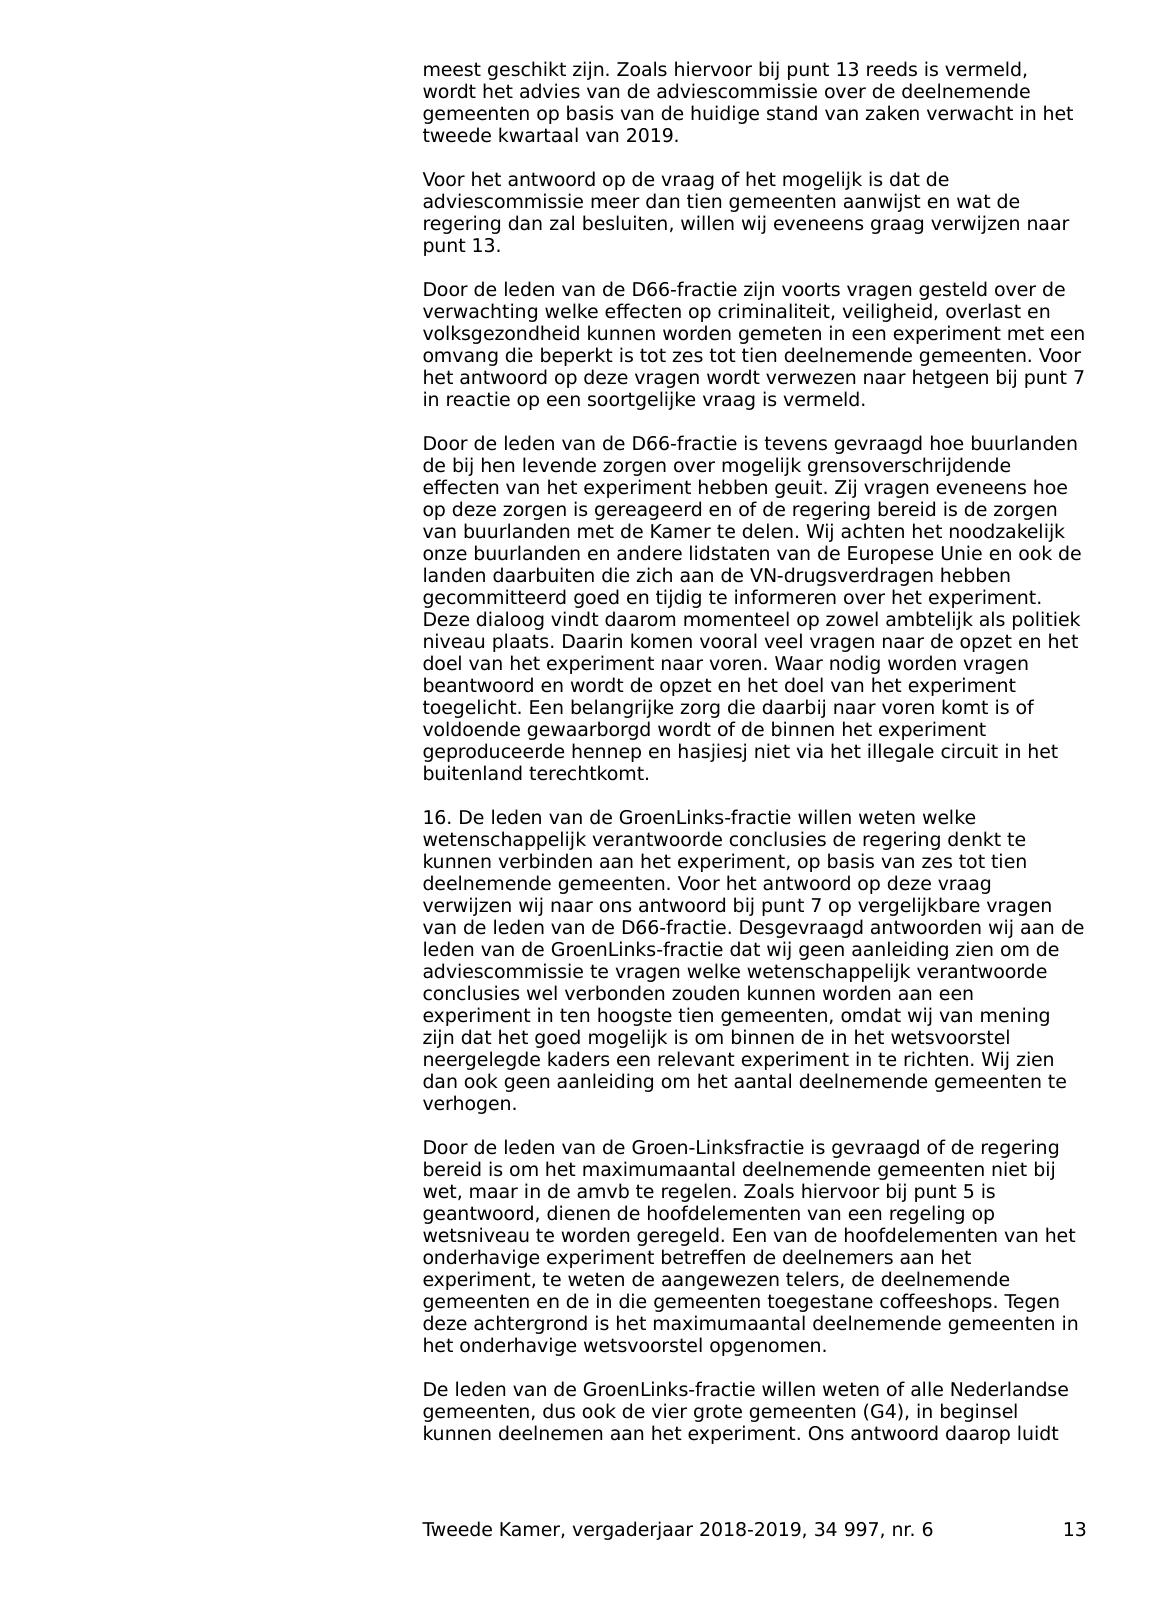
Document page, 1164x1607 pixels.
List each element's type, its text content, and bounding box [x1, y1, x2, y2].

text Door de leden van de D66-fractie zijn voorts vragen gesteld over de verwachting welke effecten op criminaliteit, veiligheid, overlast en volksgezondheid kunnen worden gemeten in een experiment met een omvang die beperkt is tot zes tot tien deelnemende gemeenten. Voor het antwoord op deze vragen wordt verwezen naar hetgeen bij punt 7 in reactie op een soortgelijke vraag is vermeld. [422, 279, 1087, 411]
text Door de leden van de Groen-Linksfractie is gevraagd of de regering bereid is om het maximumaantal deelnemende gemeenten niet bij wet, maar in de amvb te regelen. Zoals hiervoor bij punt 5 is geantwoord, dienen de hoofdelementen van een regeling op wetsniveau te worden geregeld. Een van de hoofdelementen van het onderhavige experiment betreffen de deelnemers aan het experiment, te weten de aangewezen telers, de deelnemende gemeenten en de in die gemeenten toegestane coffeeshops. Tegen deze achtergrond is het maximumaantal deelnemende gemeenten in het onderhavige wetsvoorstel opgenomen. [422, 1137, 1087, 1357]
text Voor het antwoord op de vraag of het mogelijk is dat de adviescommissie meer dan tien gemeenten aanwijst en wat de regering dan zal besluiten, willen wij eveneens graag verwijzen naar punt 13. [422, 169, 1087, 257]
text 16. De leden van de GroenLinks-fractie willen weten welke wetenschappelijk verantwoorde conclusies de regering denkt te kunnen verbinden aan het experiment, op basis van zes tot tien deelnemende gemeenten. Voor het antwoord op deze vraag verwijzen wij naar ons antwoord bij punt 7 op vergelijkbare vragen van de leden van de D66-fractie. Desgevraagd antwoorden wij aan de leden van de GroenLinks-fractie dat wij geen aanleiding zien om de adviescommissie te vragen welke wetenschappelijk verantwoorde conclusies wel verbonden zouden kunnen worden aan een experiment in ten hoogste tien gemeenten, omdat wij van mening zijn dat het goed mogelijk is om binnen de in het wetsvoorstel neergelegde kaders een relevant experiment in te richten. Wij zien dan ook geen aanleiding om het aantal deelnemende gemeenten te verhogen. [422, 807, 1087, 1115]
text De leden van de GroenLinks-fractie willen weten of alle Nederlandse gemeenten, dus ook de vier grote gemeenten (G4), in beginsel kunnen deelnemen aan het experiment. Ons antwoord daarop luidt [422, 1379, 1087, 1445]
text meest geschikt zijn. Zoals hiervoor bij punt 13 reeds is vermeld, wordt het advies van de adviescommissie over de deelnemende gemeenten op basis van de huidige stand van zaken verwacht in het tweede kwartaal van 2019. [422, 59, 1087, 147]
text Door de leden van de D66-fractie is tevens gevraagd hoe buurlanden de bij hen levende zorgen over mogelijk grensoverschrijdende effecten van het experiment hebben geuit. Zij vragen eveneens hoe op deze zorgen is gereageerd en of de regering bereid is de zorgen van buurlanden met de Kamer te delen. Wij achten het noodzakelijk onze buurlanden en andere lidstaten van de Europese Unie en ook de landen daarbuiten die zich aan de VN-drugsverdragen hebben gecommitteerd goed en tijdig te informeren over het experiment. Deze dialoog vindt daarom momenteel op zowel ambtelijk als politiek niveau plaats. Daarin komen vooral veel vragen naar de opzet en het doel van het experiment naar voren. Waar nodig worden vragen beantwoord en wordt de opzet en het doel van het experiment toegelicht. Een belangrijke zorg die daarbij naar voren komt is of voldoende gewaarborgd wordt of de binnen het experiment geproduceerde hennep en hasjiesj niet via het illegale circuit in het buitenland terechtkomt. [422, 433, 1087, 785]
